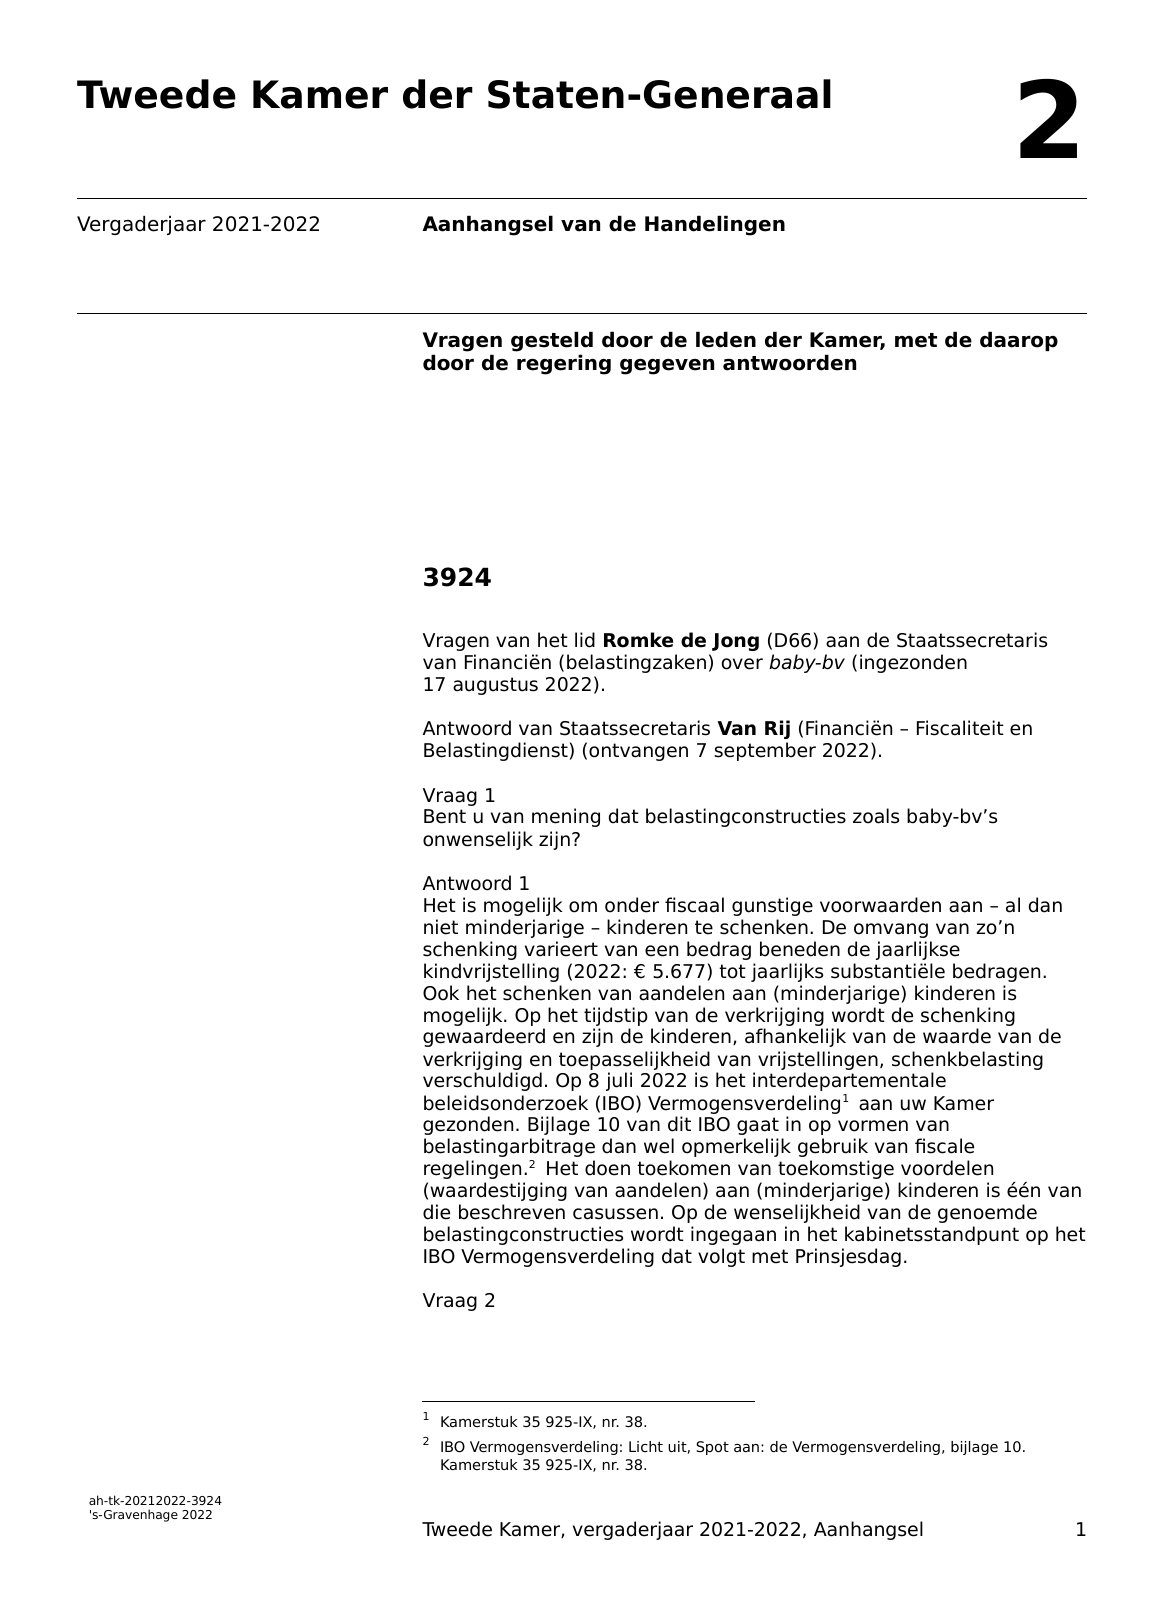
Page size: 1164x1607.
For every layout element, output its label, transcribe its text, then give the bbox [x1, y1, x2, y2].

text Bent u van mening dat belastingconstructies zoals baby-bv’s onwenselijk zijn? [422, 806, 1087, 850]
table_cell [77, 314, 422, 375]
text Vraag 1 [422, 784, 1087, 806]
text IBO Vermogensverdeling: Licht uit, Spot aan: de Vermogensverdeling, bijlage 10. Kamerstuk 35 925-IX, nr. 38. [422, 1435, 1087, 1474]
table_cell Vragen gesteld door de leden der Kamer, met de daarop door de regering gegeven antwoorden [422, 314, 1087, 375]
text ah-tk-20212022-3924 [88, 1494, 323, 1508]
text Antwoord 1 [422, 873, 1087, 894]
text Het is mogelijk om onder fiscaal gunstige voorwaarden aan – al dan niet minderjarige – kinderen te schenken. De omvang van zo’n schenking varieert van een bedrag beneden de jaarlijkse kindvrijstelling (2022: € 5.677) tot jaarlijks substantiële bedragen. Ook het schenken van aandelen aan (minderjarige) kinderen is mogelijk. Op het tijdstip van de verkrijging wordt de schenking gewaardeerd en zijn de kinderen, afhankelijk van de waarde van de verkrijging en toepasselijkheid van vrijstellingen, schenkbelasting verschuldigd. Op 8 juli 2022 is het interdepartementale beleidsonderzoek (IBO) Vermogensverdeling aan uw Kamer gezonden. Bijlage 10 van dit IBO gaat in op vormen van belastingarbitrage dan wel opmerkelijk gebruik van fiscale regelingen. Het doen toekomen van toekomstige voordelen (waardestijging van aandelen) aan (minderjarige) kinderen is één van die beschreven casussen. Op de wenselijkheid van de genoemde belastingconstructies wordt ingegaan in het kabinetsstandpunt op het IBO Vermogensverdeling dat volgt met Prinsjesdag. [422, 894, 1087, 1268]
text 3924 [422, 563, 1087, 592]
table_header 2 [886, 59, 1087, 198]
text Kamerstuk 35 925-IX, nr. 38. [422, 1410, 1087, 1432]
text Vraag 2 [422, 1290, 1087, 1312]
text 's-Gravenhage 2022 [88, 1508, 323, 1522]
table_cell Aanhangsel van de Handelingen [422, 199, 1087, 313]
text Antwoord van Staatssecretaris Van Rij (Financiën – Fiscaliteit en Belastingdienst) (ontvangen 7 september 2022). [422, 718, 1087, 762]
table_header Tweede Kamer der Staten-Generaal [77, 59, 886, 198]
text Vragen van het lid Romke de Jong (D66) aan de Staatssecretaris van Financiën (belastingzaken) over baby-bv (ingezonden 17 augustus 2022). [422, 630, 1087, 696]
table_cell Vergaderjaar 2021-2022 [77, 199, 422, 313]
